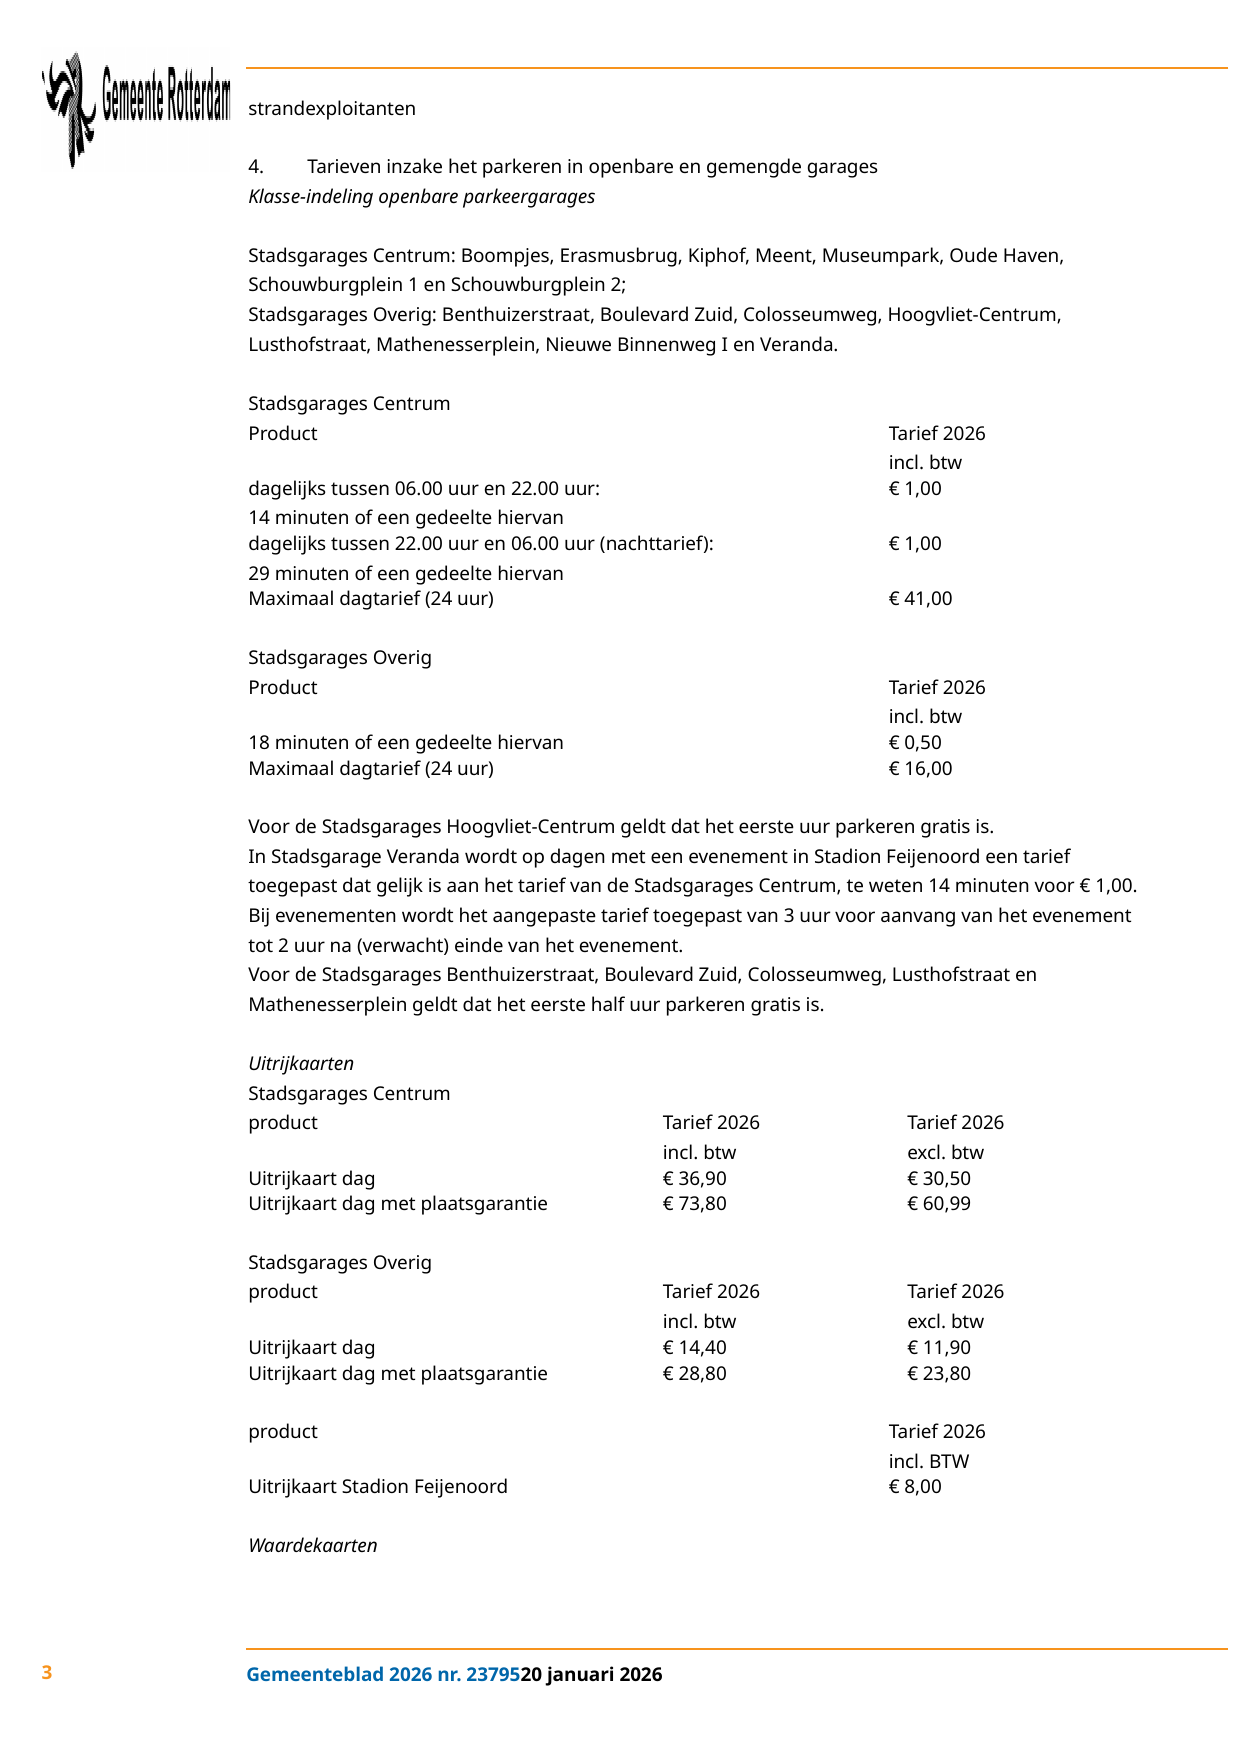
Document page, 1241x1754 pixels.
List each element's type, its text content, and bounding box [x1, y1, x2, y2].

table_cell Uitrijkaart dag [248, 1165, 663, 1190]
text Voor de Stadsgarages Benthuizerstraat, Boulevard Zuid, Colosseumweg, Lusthofstraat en Mathenesserplein geldt dat het eerste half uur parkeren gratis is. [248, 961, 1152, 1017]
table_cell Maximaal dagtarief (24 uur) [248, 586, 888, 611]
list Tarieven inzake het parkeren in openbare en gemengde garages [248, 153, 1152, 179]
table_cell strandexploitanten [248, 95, 668, 121]
table_cell € 11,90 [907, 1334, 1152, 1360]
table_cell dagelijks tussen 22.00 uur en 06.00 uur (nachttarief): 29 minuten of een gedeelte hiervan [248, 530, 888, 586]
table_header Tarief 2026 incl. btw [889, 420, 1152, 475]
text Voor de Stadsgarages Hoogvliet-Centrum geldt dat het eerste uur parkeren gratis is. [248, 813, 1152, 839]
table_cell € 41,00 [889, 586, 1152, 611]
text In Stadsgarage Veranda wordt op dagen met een evenement in Stadion Feijenoord een tarief toegepast dat gelijk is aan het tarief van de Stadsgarages Centrum, te weten 14 minuten voor € 1,00. Bij evenementen wordt het aangepaste tarief toegepast van 3 uur voor aanvang van het evenement tot 2 uur na (verwacht) einde van het evenement. [248, 843, 1152, 957]
text Stadsgarages Overig: Benthuizerstraat, Boulevard Zuid, Colosseumweg, Hoogvliet-Centrum, Lusthofstraat, Mathenesserplein, Nieuwe Binnenweg I en Veranda. [248, 301, 1152, 357]
table_cell € 1,00 [889, 475, 1152, 530]
table_cell € 8,00 [889, 1474, 1152, 1499]
text Waardekaarten [248, 1532, 1152, 1558]
table_cell € 60,99 [907, 1190, 1152, 1216]
table_header product [248, 1109, 663, 1165]
table_cell dagelijks tussen 06.00 uur en 22.00 uur: 14 minuten of een gedeelte hiervan [248, 475, 888, 530]
text Uitrijkaarten [248, 1050, 1152, 1076]
table_header Tarief 2026 incl. btw [663, 1279, 907, 1334]
table_cell € 23,80 [907, 1360, 1152, 1385]
table_cell Uitrijkaart Stadion Feijenoord [248, 1474, 888, 1499]
table_cell € 14,40 [663, 1334, 907, 1360]
table_cell € 30,50 [907, 1165, 1152, 1190]
table_header product [248, 1418, 888, 1474]
table_header Tarief 2026 excl. btw [907, 1109, 1152, 1165]
text Stadsgarages Overig [248, 644, 1152, 670]
text Stadsgarages Centrum: Boompjes, Erasmusbrug, Kiphof, Meent, Museumpark, Oude Haven, Schouwburgplein 1 en Schouwburgplein 2; [248, 242, 1152, 297]
text Stadsgarages Overig [248, 1249, 1152, 1275]
table_cell € 36,90 [663, 1165, 907, 1190]
table_header Product [248, 674, 888, 729]
text Stadsgarages Centrum [248, 1080, 1152, 1105]
table_cell 18 minuten of een gedeelte hiervan [248, 729, 888, 755]
table_cell [668, 95, 910, 121]
table_header Tarief 2026 incl. btw [889, 674, 1152, 729]
table_cell Uitrijkaart dag met plaatsgarantie [248, 1360, 663, 1385]
table_header Tarief 2026 incl. BTW [889, 1418, 1152, 1474]
picture [41, 47, 231, 172]
table_header Product [248, 420, 888, 475]
table_header Tarief 2026 incl. btw [663, 1109, 907, 1165]
table_cell € 73,80 [663, 1190, 907, 1216]
text Stadsgarages Centrum [248, 390, 1152, 416]
table_cell [910, 95, 1152, 121]
table_cell € 0,50 [889, 729, 1152, 755]
table_header product [248, 1279, 663, 1334]
table_cell Uitrijkaart dag [248, 1334, 663, 1360]
table_header Tarief 2026 excl. btw [907, 1279, 1152, 1334]
table_cell € 1,00 [889, 530, 1152, 586]
table_cell Maximaal dagtarief (24 uur) [248, 755, 888, 781]
table_cell € 16,00 [889, 755, 1152, 781]
text Klasse-indeling openbare parkeergarages [248, 183, 1152, 209]
table_cell Uitrijkaart dag met plaatsgarantie [248, 1190, 663, 1216]
table_cell € 28,80 [663, 1360, 907, 1385]
